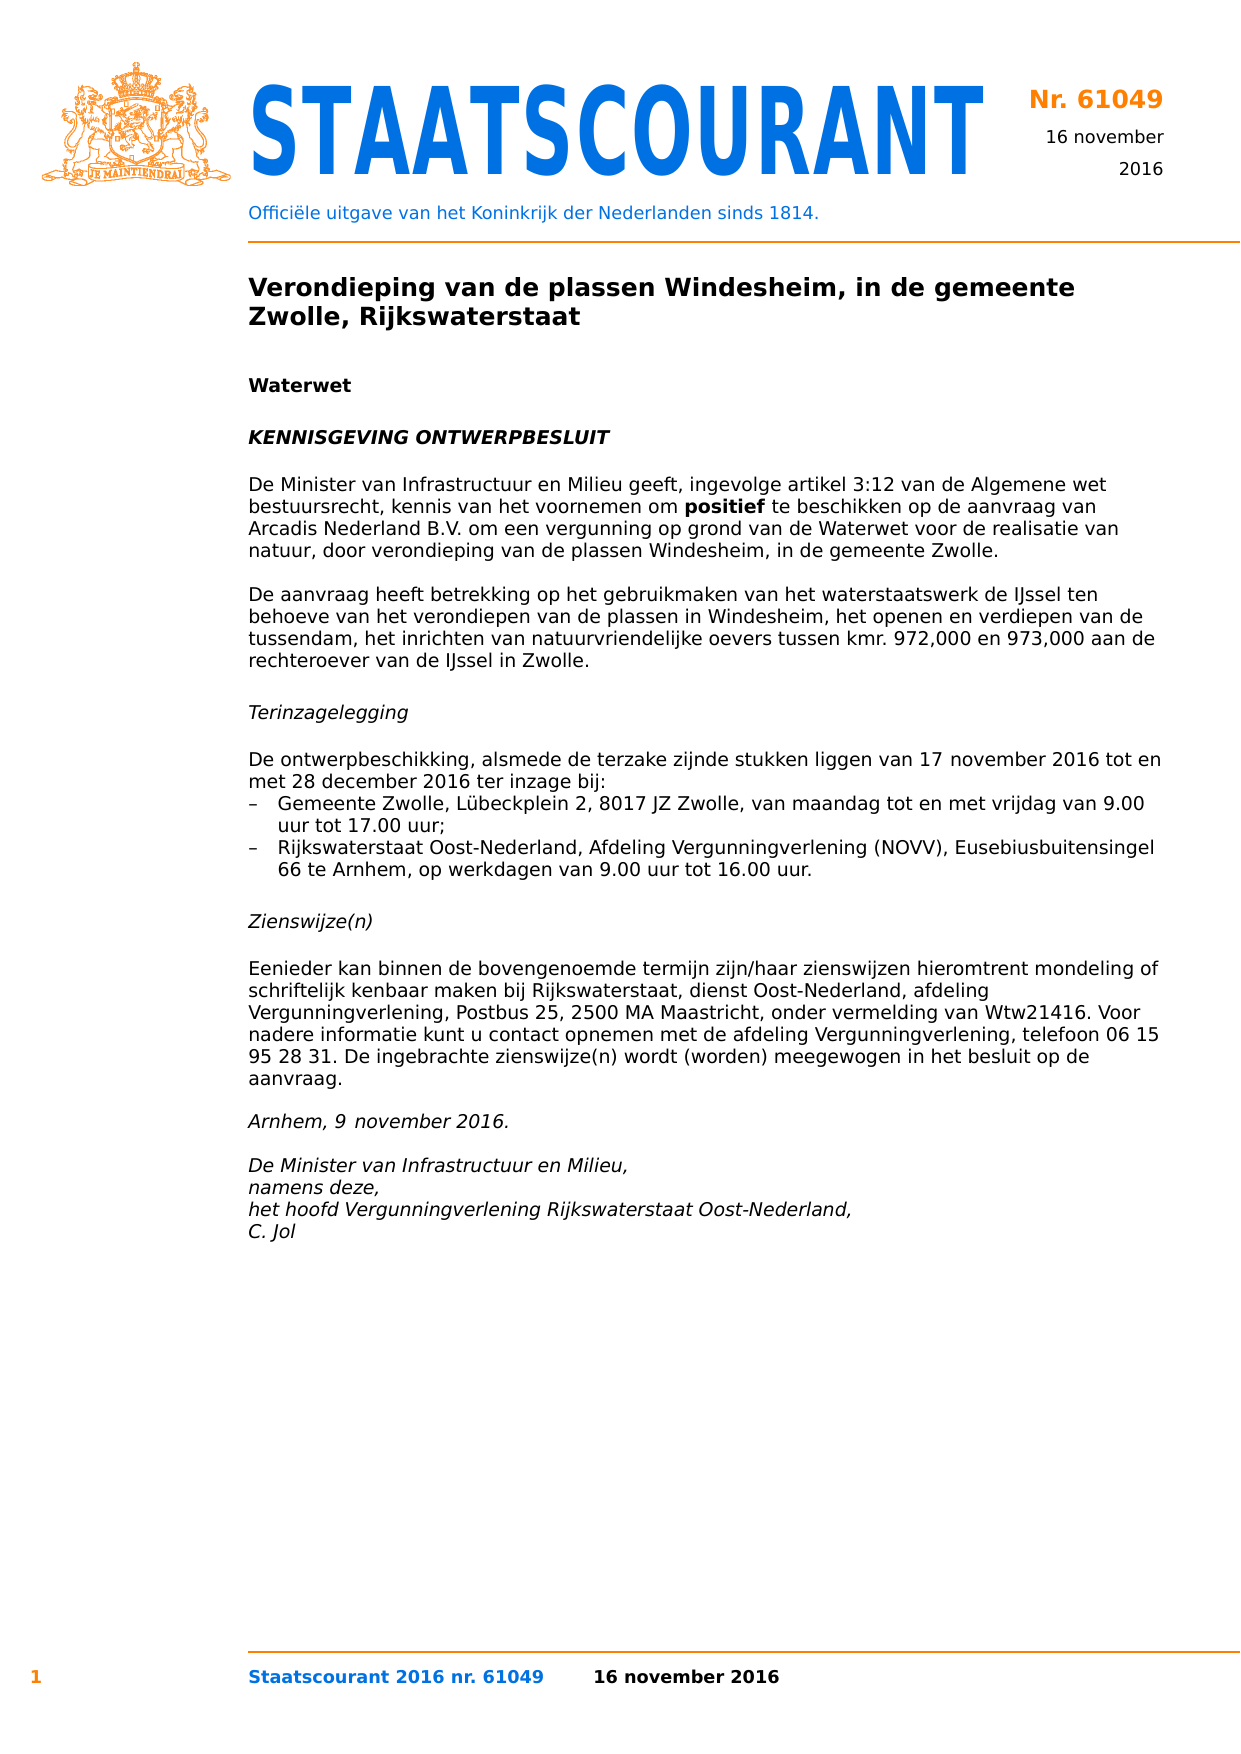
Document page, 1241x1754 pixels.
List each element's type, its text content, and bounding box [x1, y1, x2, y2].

text Eenieder kan binnen de bovengenoemde termijn zijn/haar zienswijzen hieromtrent mondeling of schriftelijk kenbaar maken bij Rijkswaterstaat, dienst Oost-Nederland, afdeling Vergunningverlening, Postbus 25, 2500 MA Maastricht, onder vermelding van Wtw21416. Voor nadere informatie kunt u contact opnemen met de afdeling Vergunningverlening, telefoon 06 15 95 28 31. De ingebrachte zienswijze(n) wordt (worden) meegewogen in het besluit op de aanvraag. [248, 958, 1163, 1089]
picture [41, 62, 231, 186]
table_header Nr. 61049 [998, 62, 1240, 121]
text De Minister van Infrastructuur en Milieu, namens deze, het hoofd Vergunningverlening Rijkswaterstaat Oost-Nederland, C. Jol [248, 1155, 1163, 1243]
table_cell 2016 [998, 153, 1240, 203]
text De ontwerpbeschikking, alsmede de terzake zijnde stukken liggen van 17 november 2016 tot en met 28 december 2016 ter inzage bij: [248, 749, 1163, 793]
text – Rijkswaterstaat Oost-Nederland, Afdeling Vergunningverlening (NOVV), Eusebiusbuitensingel 66 te Arnhem, op werkdagen van 9.00 uur tot 16.00 uur. [248, 837, 1163, 881]
subtitle Terinzagelegging [248, 702, 1163, 724]
subtitle Verondieping van de plassen Windesheim, in de gemeente Zwolle, Rijkswaterstaat [248, 273, 1163, 331]
text De aanvraag heeft betrekking op het gebruikmaken van het waterstaatswerk de IJssel ten behoeve van het verondiepen van de plassen in Windesheim, het openen en verdiepen van de tussendam, het inrichten van natuurvriendelijke oevers tussen kmr. 972,000 en 973,000 aan de rechteroever van de IJssel in Zwolle. [248, 584, 1163, 672]
subtitle Waterwet [248, 375, 1163, 397]
table_cell 16 november [998, 121, 1240, 153]
table_header STAATSCOURANT [248, 62, 998, 203]
subtitle KENNISGEVING ONTWERPBESLUIT [248, 427, 1163, 449]
text – Gemeente Zwolle, Lübeckplein 2, 8017 JZ Zwolle, van maandag tot en met vrijdag van 9.00 uur tot 17.00 uur; [248, 793, 1163, 837]
text De Minister van Infrastructuur en Milieu geeft, ingevolge artikel 3:12 van de Algemene wet bestuursrecht, kennis van het voornemen om positief te beschikken op de aanvraag van Arcadis Nederland B.V. om een vergunning op grond van de Waterwet voor de realisatie van natuur, door verondieping van de plassen Windesheim, in de gemeente Zwolle. [248, 474, 1163, 562]
subtitle Zienswijze(n) [248, 911, 1163, 933]
table_header [25, 62, 248, 241]
table_cell Officiële uitgave van het Koninkrijk der Nederlanden sinds 1814. [248, 203, 1240, 241]
text Arnhem, 9 november 2016. [248, 1111, 1163, 1133]
